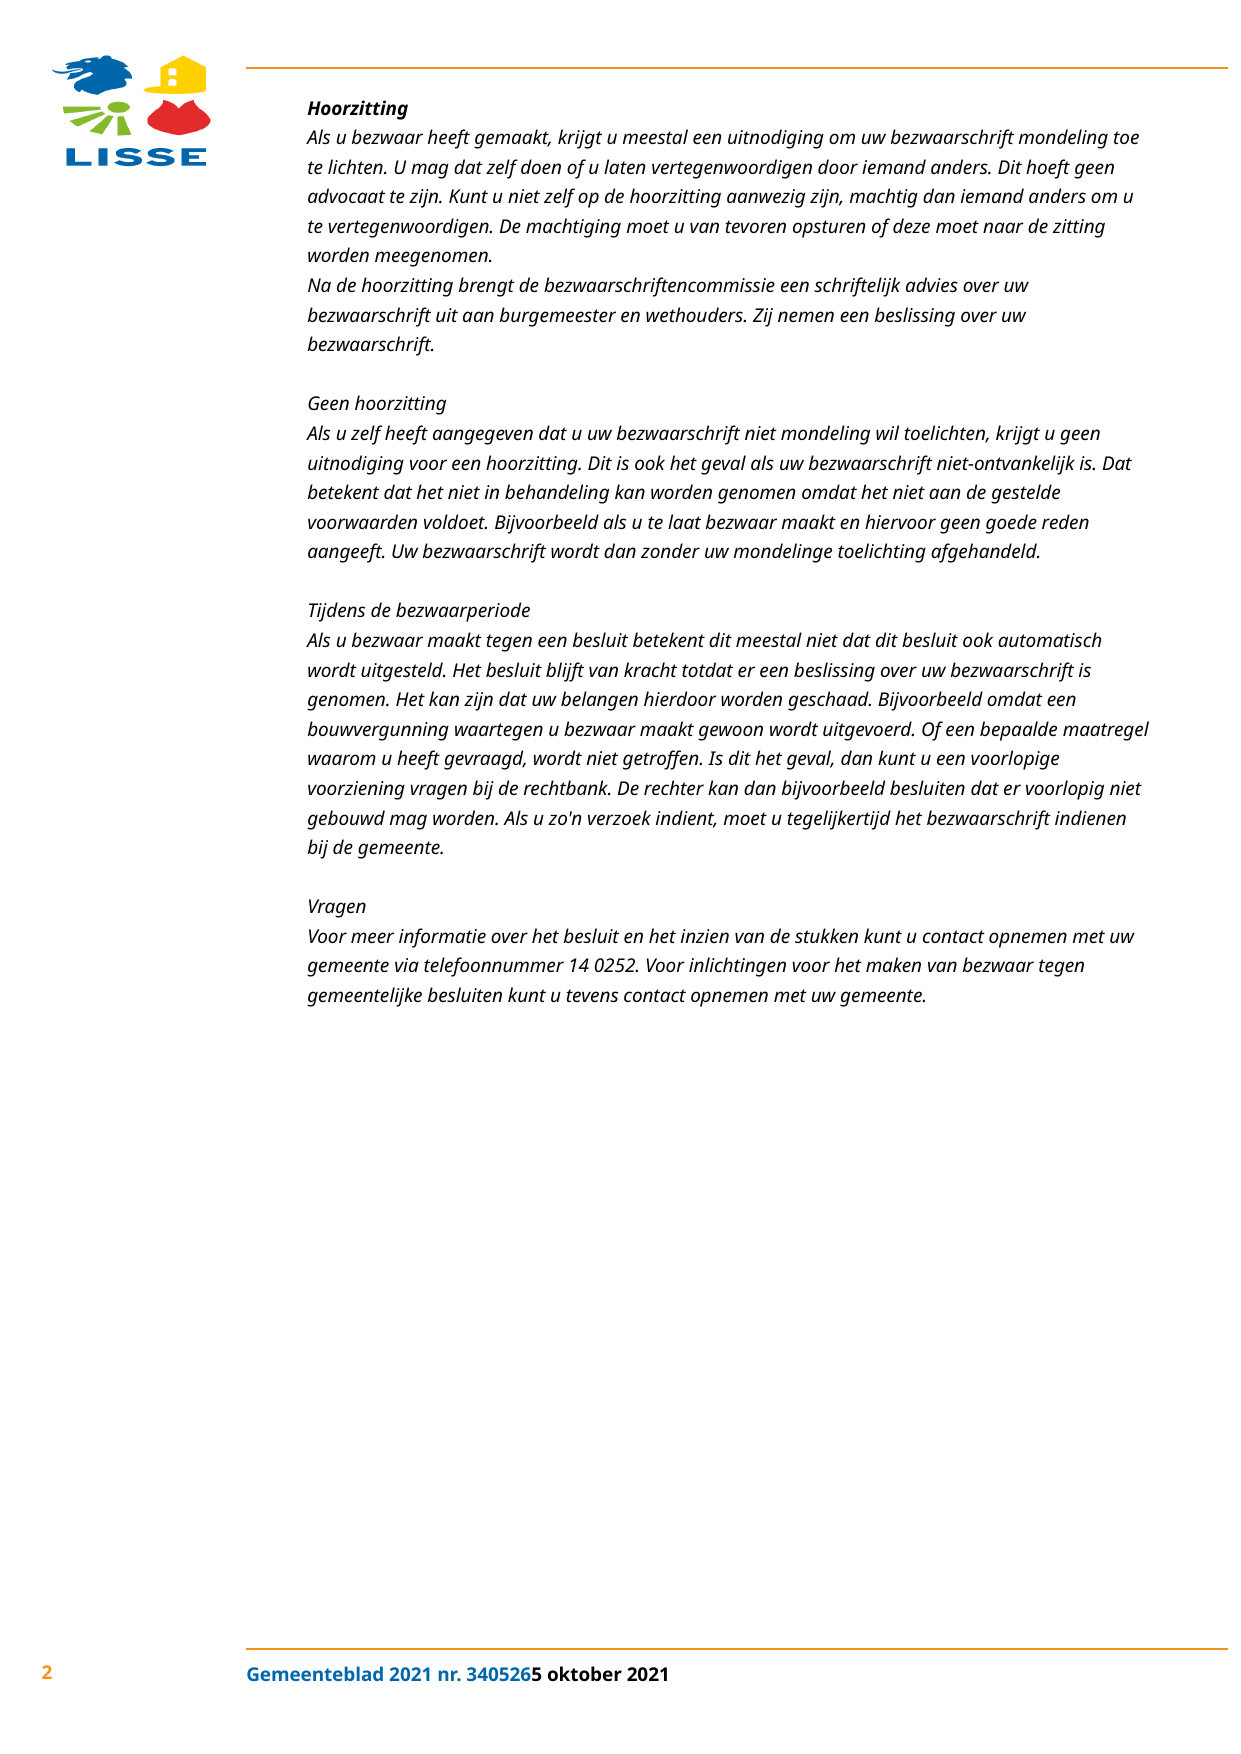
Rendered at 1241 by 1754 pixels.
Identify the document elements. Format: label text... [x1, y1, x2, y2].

list Na de hoorzitting brengt de bezwaarschriftencommissie een schriftelijk advies over uw bezwaarschrift uit aan burgemeester en wethouders. Zij nemen een beslissing over uw bezwaarschrift. [248, 272, 1152, 357]
list Vragen [248, 893, 1152, 919]
list Als u bezwaar maakt tegen een besluit betekent dit meestal niet dat dit besluit ook automatisch wordt uitgesteld. Het besluit blijft van kracht totdat er een beslissing over uw bezwaarschrift is genomen. Het kan zijn dat uw belangen hierdoor worden geschaad. Bijvoorbeeld omdat een bouwvergunning waartegen u bezwaar maakt gewoon wordt uitgevoerd. Of een bepaalde maatregel waarom u heeft gevraagd, wordt niet getroffen. Is dit het geval, dan kunt u een voorlopige voorziening vragen bij de rechtbank. De rechter kan dan bijvoorbeeld besluiten dat er voorlopig niet gebouwd mag worden. Als u zo'n verzoek indient, moet u tegelijkertijd het bezwaarschrift indienen bij de gemeente. [248, 627, 1152, 860]
list Tijdens de bezwaarperiode [248, 598, 1152, 623]
list Als u bezwaar heeft gemaakt, krijgt u meestal een uitnodiging om uw bezwaarschrift mondeling toe te lichten. U mag dat zelf doen of u laten vertegenwoordigen door iemand anders. Dit hoeft geen advocaat te zijn. Kunt u niet zelf op de hoorzitting aanwezig zijn, machtig dan iemand anders om u te vertegenwoordigen. De machtiging moet u van tevoren opsturen of deze moet naar de zitting worden meegenomen. [248, 124, 1152, 268]
list Als u zelf heeft aangegeven dat u uw bezwaarschrift niet mondeling wil toelichten, krijgt u geen uitnodiging voor een hoorzitting. Dit is ook het geval als uw bezwaarschrift niet-ontvankelijk is. Dat betekent dat het niet in behandeling kan worden genomen omdat het niet aan de gestelde voorwaarden voldoet. Bijvoorbeeld als u te laat bezwaar maakt en hiervoor geen goede reden aangeeft. Uw bezwaarschrift wordt dan zonder uw mondelinge toelichting afgehandeld. [248, 420, 1152, 564]
list Voor meer informatie over het besluit en het inzien van de stukken kunt u contact opnemen met uw gemeente via telefoonnummer 14 0252. Voor inlichtingen voor het maken van bezwaar tegen gemeentelijke besluiten kunt u tevens contact opnemen met uw gemeente. [248, 923, 1152, 1008]
list Geen hoorzitting [248, 391, 1152, 416]
list Hoorzitting [248, 95, 1152, 121]
picture [41, 47, 231, 172]
